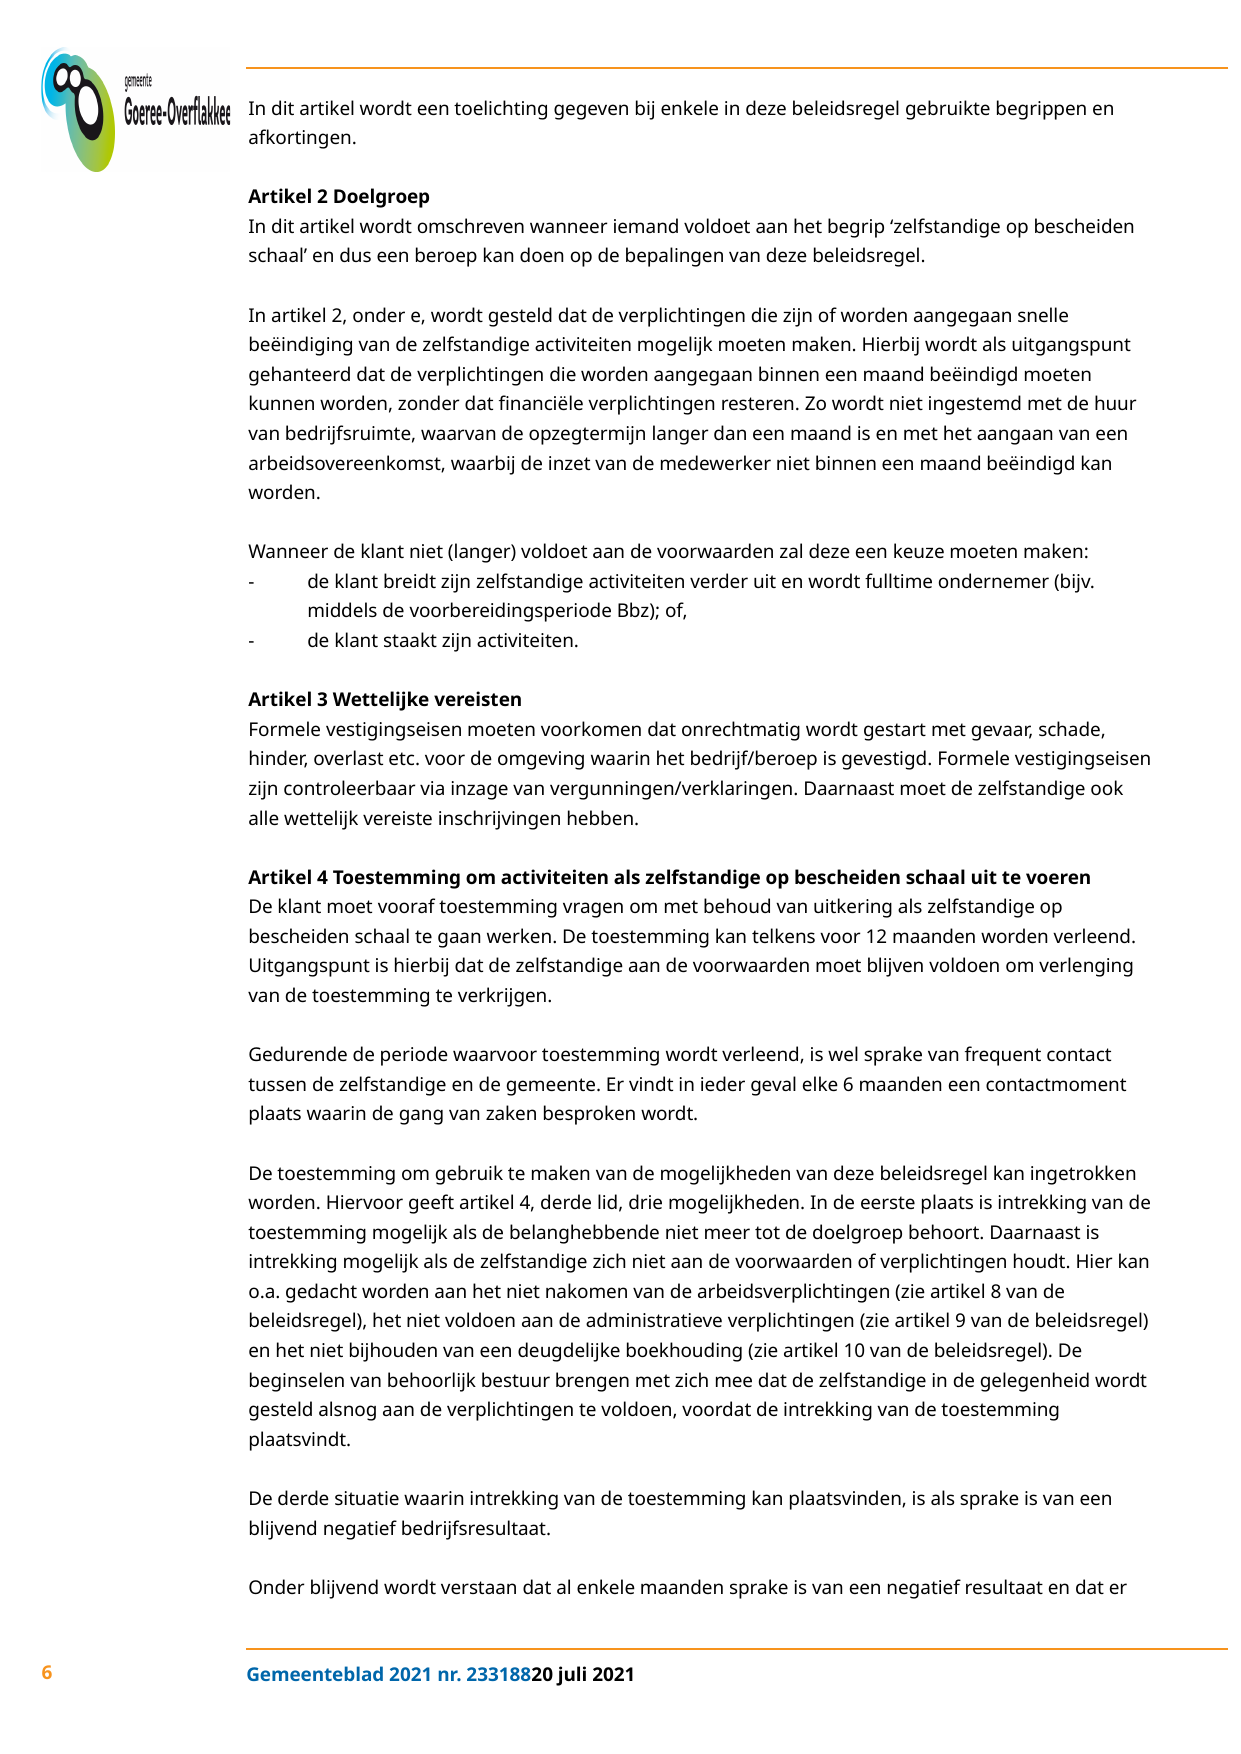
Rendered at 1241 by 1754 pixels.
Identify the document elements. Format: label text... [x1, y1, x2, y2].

text De klant moet vooraf toestemming vragen om met behoud van uitkering als zelfstandige op bescheiden schaal te gaan werken. De toestemming kan telkens voor 12 maanden worden verleend. Uitgangspunt is hierbij dat de zelfstandige aan de voorwaarden moet blijven voldoen om verlenging van de toestemming te verkrijgen. [248, 893, 1152, 1008]
list de klant breidt zijn zelfstandige activiteiten verder uit en wordt fulltime ondernemer (bijv. middels de voorbereidingsperiode Bbz); of, [248, 568, 1152, 623]
text In artikel 2, onder e, wordt gesteld dat de verplichtingen die zijn of worden aangegaan snelle beëindiging van de zelfstandige activiteiten mogelijk moeten maken. Hierbij wordt als uitgangspunt gehanteerd dat de verplichtingen die worden aangegaan binnen een maand beëindigd moeten kunnen worden, zonder dat financiële verplichtingen resteren. Zo wordt niet ingestemd met de huur van bedrijfsruimte, waarvan de opzegtermijn langer dan een maand is en met het aangaan van een arbeidsovereenkomst, waarbij de inzet van de medewerker niet binnen een maand beëindigd kan worden. [248, 302, 1152, 505]
text Wanneer de klant niet (langer) voldoet aan de voorwaarden zal deze een keuze moeten maken: [248, 538, 1152, 564]
text Artikel 3 Wettelijke vereisten [248, 686, 1152, 712]
text Gedurende de periode waarvoor toestemming wordt verleend, is wel sprake van frequent contact tussen de zelfstandige en de gemeente. Er vindt in ieder geval elke 6 maanden een contactmoment plaats waarin de gang van zaken besproken wordt. [248, 1041, 1152, 1126]
text De derde situatie waarin intrekking van de toestemming kan plaatsvinden, is als sprake is van een blijvend negatief bedrijfsresultaat. [248, 1485, 1152, 1541]
picture [41, 47, 231, 172]
text In dit artikel wordt omschreven wanneer iemand voldoet aan het begrip ‘zelfstandige op bescheiden schaal’ en dus een beroep kan doen op de bepalingen van deze beleidsregel. [248, 213, 1152, 268]
text Artikel 4 Toestemming om activiteiten als zelfstandige op bescheiden schaal uit te voeren [248, 864, 1152, 890]
text De toestemming om gebruik te maken van de mogelijkheden van deze beleidsregel kan ingetrokken worden. Hiervoor geeft artikel 4, derde lid, drie mogelijkheden. In de eerste plaats is intrekking van de toestemming mogelijk als de belanghebbende niet meer tot de doelgroep behoort. Daarnaast is intrekking mogelijk als de zelfstandige zich niet aan de voorwaarden of verplichtingen houdt. Hier kan o.a. gedacht worden aan het niet nakomen van de arbeidsverplichtingen (zie artikel 8 van de beleidsregel), het niet voldoen aan de administratieve verplichtingen (zie artikel 9 van de beleidsregel) en het niet bijhouden van een deugdelijke boekhouding (zie artikel 10 van de beleidsregel). De beginselen van behoorlijk bestuur brengen met zich mee dat de zelfstandige in de gelegenheid wordt gesteld alsnog aan de verplichtingen te voldoen, voordat de intrekking van de toestemming plaatsvindt. [248, 1160, 1152, 1452]
text In dit artikel wordt een toelichting gegeven bij enkele in deze beleidsregel gebruikte begrippen en afkortingen. [248, 95, 1152, 150]
list de klant staakt zijn activiteiten. [248, 627, 1152, 653]
text Artikel 2 Doelgroep [248, 183, 1152, 209]
text Onder blijvend wordt verstaan dat al enkele maanden sprake is van een negatief resultaat en dat er [248, 1574, 1152, 1600]
text Formele vestigingseisen moeten voorkomen dat onrechtmatig wordt gestart met gevaar, schade, hinder, overlast etc. voor de omgeving waarin het bedrijf/beroep is gevestigd. Formele vestigingseisen zijn controleerbaar via inzage van vergunningen/verklaringen. Daarnaast moet de zelfstandige ook alle wettelijk vereiste inschrijvingen hebben. [248, 716, 1152, 831]
